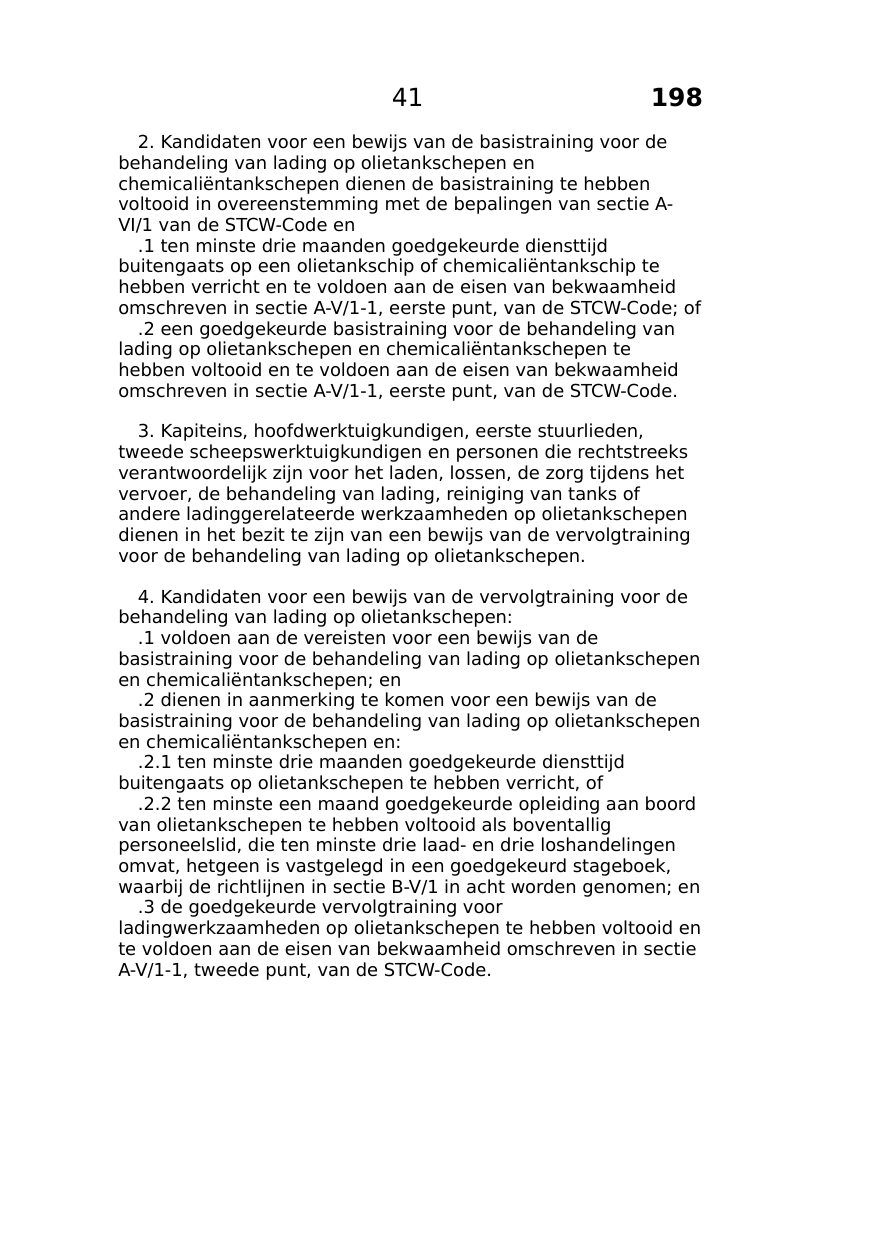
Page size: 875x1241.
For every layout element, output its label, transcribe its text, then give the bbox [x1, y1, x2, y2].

text .1 ten minste drie maanden goedgekeurde diensttijd buitengaats op een olietankschip of chemicaliëntankschip te hebben verricht en te voldoen aan de eisen van bekwaamheid omschreven in sectie A-V/1-1, eerste punt, van de STCW-Code; of [118, 236, 703, 318]
text .2 dienen in aanmerking te komen voor een bewijs van de basistraining voor de behandeling van lading op olietankschepen en chemicaliëntankschepen en: [118, 690, 703, 752]
text .3 de goedgekeurde vervolgtraining voor ladingwerkzaamheden op olietankschepen te hebben voltooid en te voldoen aan de eisen van bekwaamheid omschreven in sectie A-V/1-1, tweede punt, van de STCW-Code. [118, 897, 703, 980]
text .2.1 ten minste drie maanden goedgekeurde diensttijd buitengaats op olietankschepen te hebben verricht, of [118, 752, 703, 794]
text .2.2 ten minste een maand goedgekeurde opleiding aan boord van olietankschepen te hebben voltooid als boventallig personeelslid, die ten minste drie laad- en drie loshandelingen omvat, hetgeen is vastgelegd in een goedgekeurd stageboek, waarbij de richtlijnen in sectie B-V/1 in acht worden genomen; en [118, 794, 703, 897]
text 2. Kandidaten voor een bewijs van de basistraining voor de behandeling van lading op olietankschepen en chemicaliëntankschepen dienen de basistraining te hebben voltooid in overeenstemming met de bepalingen van sectie A-VI/1 van de STCW-Code en [118, 132, 703, 236]
text .1 voldoen aan de vereisten voor een bewijs van de basistraining voor de behandeling van lading op olietankschepen en chemicaliëntankschepen; en [118, 628, 703, 690]
text 4. Kandidaten voor een bewijs van de vervolgtraining voor de behandeling van lading op olietankschepen: [118, 586, 703, 628]
text .2 een goedgekeurde basistraining voor de behandeling van lading op olietankschepen en chemicaliëntankschepen te hebben voltooid en te voldoen aan de eisen van bekwaamheid omschreven in sectie A-V/1-1, eerste punt, van de STCW-Code. [118, 318, 703, 401]
text 3. Kapiteins, hoofdwerktuigkundigen, eerste stuurlieden, tweede scheepswerktuigkundigen en personen die rechtstreeks verantwoordelijk zijn voor het laden, lossen, de zorg tijdens het vervoer, de behandeling van lading, reiniging van tanks of andere ladinggerelateerde werkzaamheden op olietankschepen dienen in het bezit te zijn van een bewijs van de vervolgtraining voor de behandeling van lading op olietankschepen. [118, 421, 703, 566]
